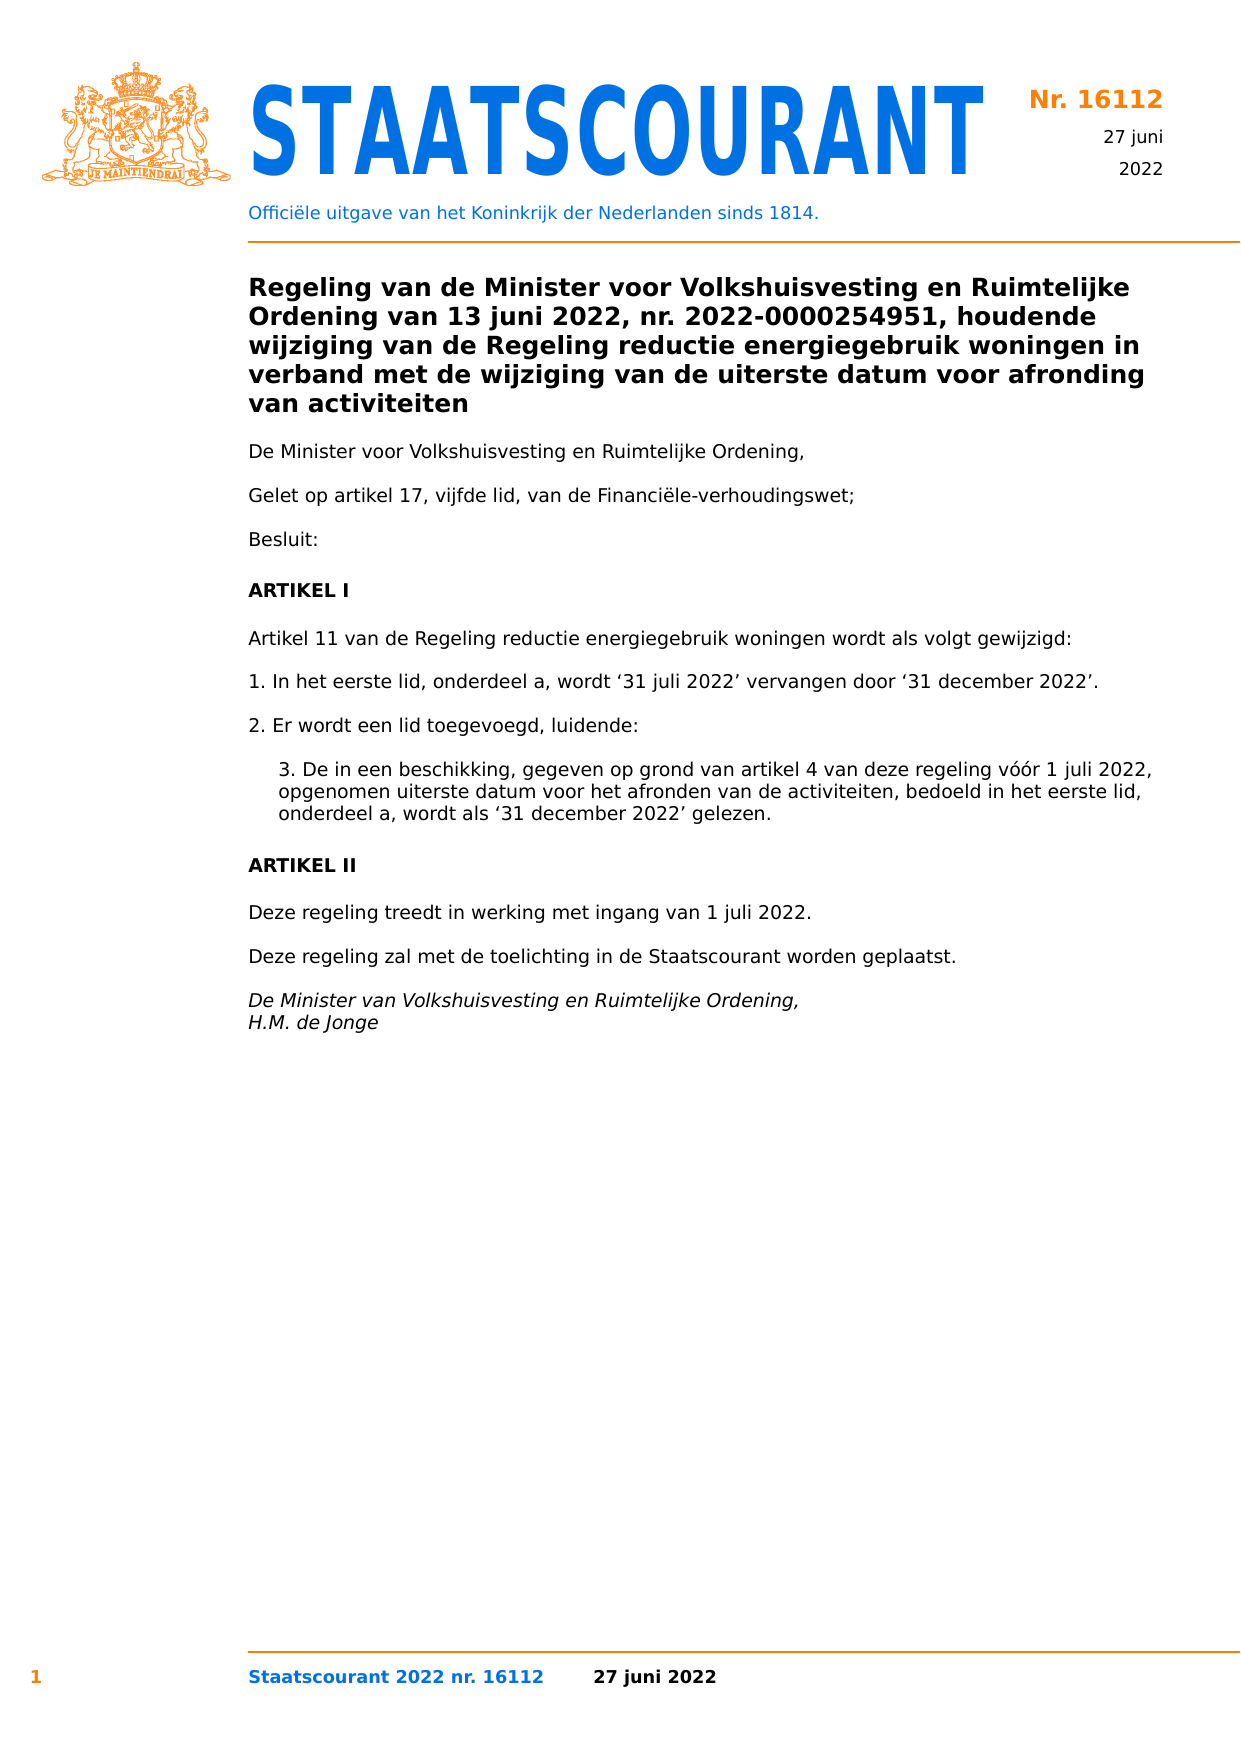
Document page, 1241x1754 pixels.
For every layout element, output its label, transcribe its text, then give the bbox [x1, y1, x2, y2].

text Deze regeling zal met de toelichting in de Staatscourant worden geplaatst. [248, 946, 1163, 968]
text 3. De in een beschikking, gegeven op grond van artikel 4 van deze regeling vóór 1 juli 2022, opgenomen uiterste datum voor het afronden van de activiteiten, bedoeld in het eerste lid, onderdeel a, wordt als ‘31 december 2022’ gelezen. [278, 759, 1163, 825]
subtitle Regeling van de Minister voor Volkshuisvesting en Ruimtelijke Ordening van 13 juni 2022, nr. 2022-0000254951, houdende wijziging van de Regeling reductie energiegebruik woningen in verband met de wijziging van de uiterste datum voor afronding van activiteiten [248, 273, 1163, 419]
text De Minister voor Volkshuisvesting en Ruimtelijke Ordening, [248, 441, 1163, 463]
table_header Nr. 16112 [998, 62, 1240, 121]
table_header [25, 62, 248, 241]
text Deze regeling treedt in werking met ingang van 1 juli 2022. [248, 902, 1163, 924]
text Artikel 11 van de Regeling reductie energiegebruik woningen wordt als volgt gewijzigd: [248, 627, 1163, 649]
subtitle ARTIKEL I [248, 580, 1163, 602]
table_cell 2022 [998, 153, 1240, 203]
text Gelet op artikel 17, vijfde lid, van de Financiële-verhoudingswet; [248, 484, 1163, 507]
text 2. Er wordt een lid toegevoegd, luidende: [248, 715, 1163, 737]
text De Minister van Volkshuisvesting en Ruimtelijke Ordening, H.M. de Jonge [248, 989, 1163, 1033]
table_cell 27 juni [998, 121, 1240, 153]
text Besluit: [248, 528, 1163, 550]
subtitle ARTIKEL II [248, 855, 1163, 877]
text 1. In het eerste lid, onderdeel a, wordt ‘31 juli 2022’ vervangen door ‘31 december 2022’. [248, 671, 1163, 693]
picture [41, 62, 231, 186]
table_header STAATSCOURANT [248, 62, 998, 203]
table_cell Officiële uitgave van het Koninkrijk der Nederlanden sinds 1814. [248, 203, 1240, 241]
